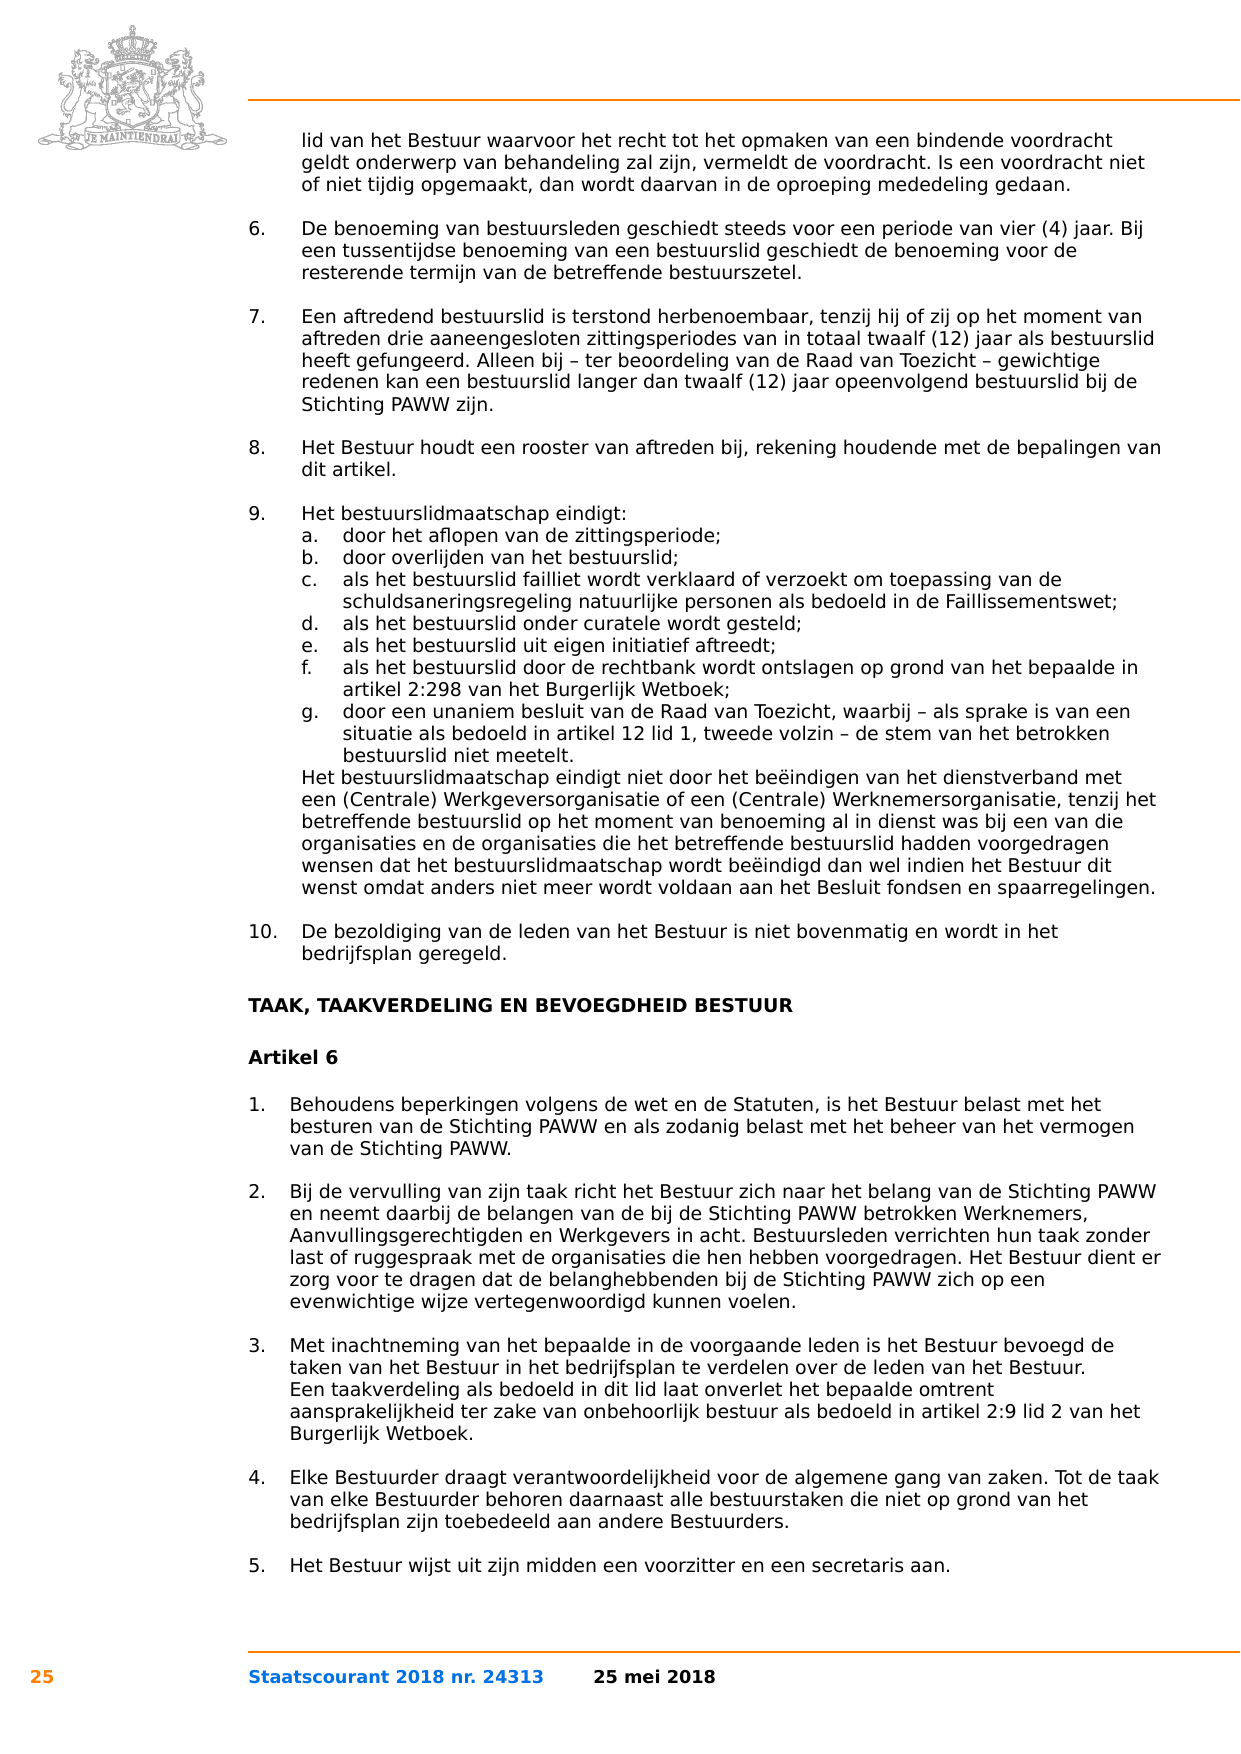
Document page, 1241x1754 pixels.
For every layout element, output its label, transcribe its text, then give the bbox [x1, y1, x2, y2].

text 10. De bezoldiging van de leden van het Bestuur is niet bovenmatig en wordt in het bedrijfsplan geregeld. [248, 921, 1163, 964]
text e. als het bestuurslid uit eigen initiatief aftreedt; [301, 635, 1163, 657]
text b. door overlijden van het bestuurslid; [301, 547, 1163, 569]
text Een taakverdeling als bedoeld in dit lid laat onverlet het bepaalde omtrent aansprakelijkheid ter zake van onbehoorlijk bestuur als bedoeld in artikel 2:9 lid 2 van het Burgerlijk Wetboek. [289, 1379, 1163, 1445]
text g. door een unaniem besluit van de Raad van Toezicht, waarbij – als sprake is van een situatie als bedoeld in artikel 12 lid 1, tweede volzin – de stem van het betrokken bestuurslid niet meetelt. [301, 701, 1163, 767]
text 7. Een aftredend bestuurslid is terstond herbenoembaar, tenzij hij of zij op het moment van aftreden drie aaneengesloten zittingsperiodes van in totaal twaalf (12) jaar als bestuurslid heeft gefungeerd. Alleen bij – ter beoordeling van de Raad van Toezicht – gewichtige redenen kan een bestuurslid langer dan twaalf (12) jaar opeenvolgend bestuurslid bij de Stichting PAWW zijn. [248, 306, 1163, 415]
text 5. Het Bestuur wijst uit zijn midden een voorzitter en een secretaris aan. [248, 1555, 1163, 1577]
text 4. Elke Bestuurder draagt verantwoordelijkheid voor de algemene gang van zaken. Tot de taak van elke Bestuurder behoren daarnaast alle bestuurstaken die niet op grond van het bedrijfsplan zijn toebedeeld aan andere Bestuurders. [248, 1467, 1163, 1533]
text 3. Met inachtneming van het bepaalde in de voorgaande leden is het Bestuur bevoegd de taken van het Bestuur in het bedrijfsplan te verdelen over de leden van het Bestuur. [248, 1335, 1163, 1379]
picture [38, 25, 227, 150]
text 6. De benoeming van bestuursleden geschiedt steeds voor een periode van vier (4) jaar. Bij een tussentijdse benoeming van een bestuurslid geschiedt de benoeming voor de resterende termijn van de betreffende bestuurszetel. [248, 218, 1163, 284]
text 2. Bij de vervulling van zijn taak richt het Bestuur zich naar het belang van de Stichting PAWW en neemt daarbij de belangen van de bij de Stichting PAWW betrokken Werknemers, Aanvullingsgerechtigden en Werkgevers in acht. Bestuursleden verrichten hun taak zonder last of ruggespraak met de organisaties die hen hebben voorgedragen. Het Bestuur dient er zorg voor te dragen dat de belanghebbenden bij de Stichting PAWW zich op een evenwichtige wijze vertegenwoordigd kunnen voelen. [248, 1181, 1163, 1313]
text 8. Het Bestuur houdt een rooster van aftreden bij, rekening houdende met de bepalingen van dit artikel. [248, 437, 1163, 481]
text f. als het bestuurslid door de rechtbank wordt ontslagen op grond van het bepaalde in artikel 2:298 van het Burgerlijk Wetboek; [301, 657, 1163, 701]
text 1. Behoudens beperkingen volgens de wet en de Statuten, is het Bestuur belast met het besturen van de Stichting PAWW en als zodanig belast met het beheer van het vermogen van de Stichting PAWW. [248, 1093, 1163, 1159]
text c. als het bestuurslid failliet wordt verklaard of verzoekt om toepassing van de schuldsaneringsregeling natuurlijke personen als bedoeld in de Faillissementswet; [301, 569, 1163, 613]
text 9. Het bestuurslidmaatschap eindigt: [248, 503, 1163, 525]
subtitle TAAK, TAAKVERDELING EN BEVOEGDHEID BESTUUR [248, 994, 1163, 1017]
text a. door het aflopen van de zittingsperiode; [301, 525, 1163, 547]
text Het bestuurslidmaatschap eindigt niet door het beëindigen van het dienstverband met een (Centrale) Werkgeversorganisatie of een (Centrale) Werknemersorganisatie, tenzij het betreffende bestuurslid op het moment van benoeming al in dienst was bij een van die organisaties en de organisaties die het betreffende bestuurslid hadden voorgedragen wensen dat het bestuurslidmaatschap wordt beëindigd dan wel indien het Bestuur dit wenst omdat anders niet meer wordt voldaan aan het Besluit fondsen en spaarregelingen. [301, 767, 1163, 899]
subtitle Artikel 6 [248, 1047, 1163, 1068]
text lid van het Bestuur waarvoor het recht tot het opmaken van een bindende voordracht geldt onderwerp van behandeling zal zijn, vermeldt de voordracht. Is een voordracht niet of niet tijdig opgemaakt, dan wordt daarvan in de oproeping mededeling gedaan. [248, 130, 1163, 196]
text d. als het bestuurslid onder curatele wordt gesteld; [301, 613, 1163, 635]
